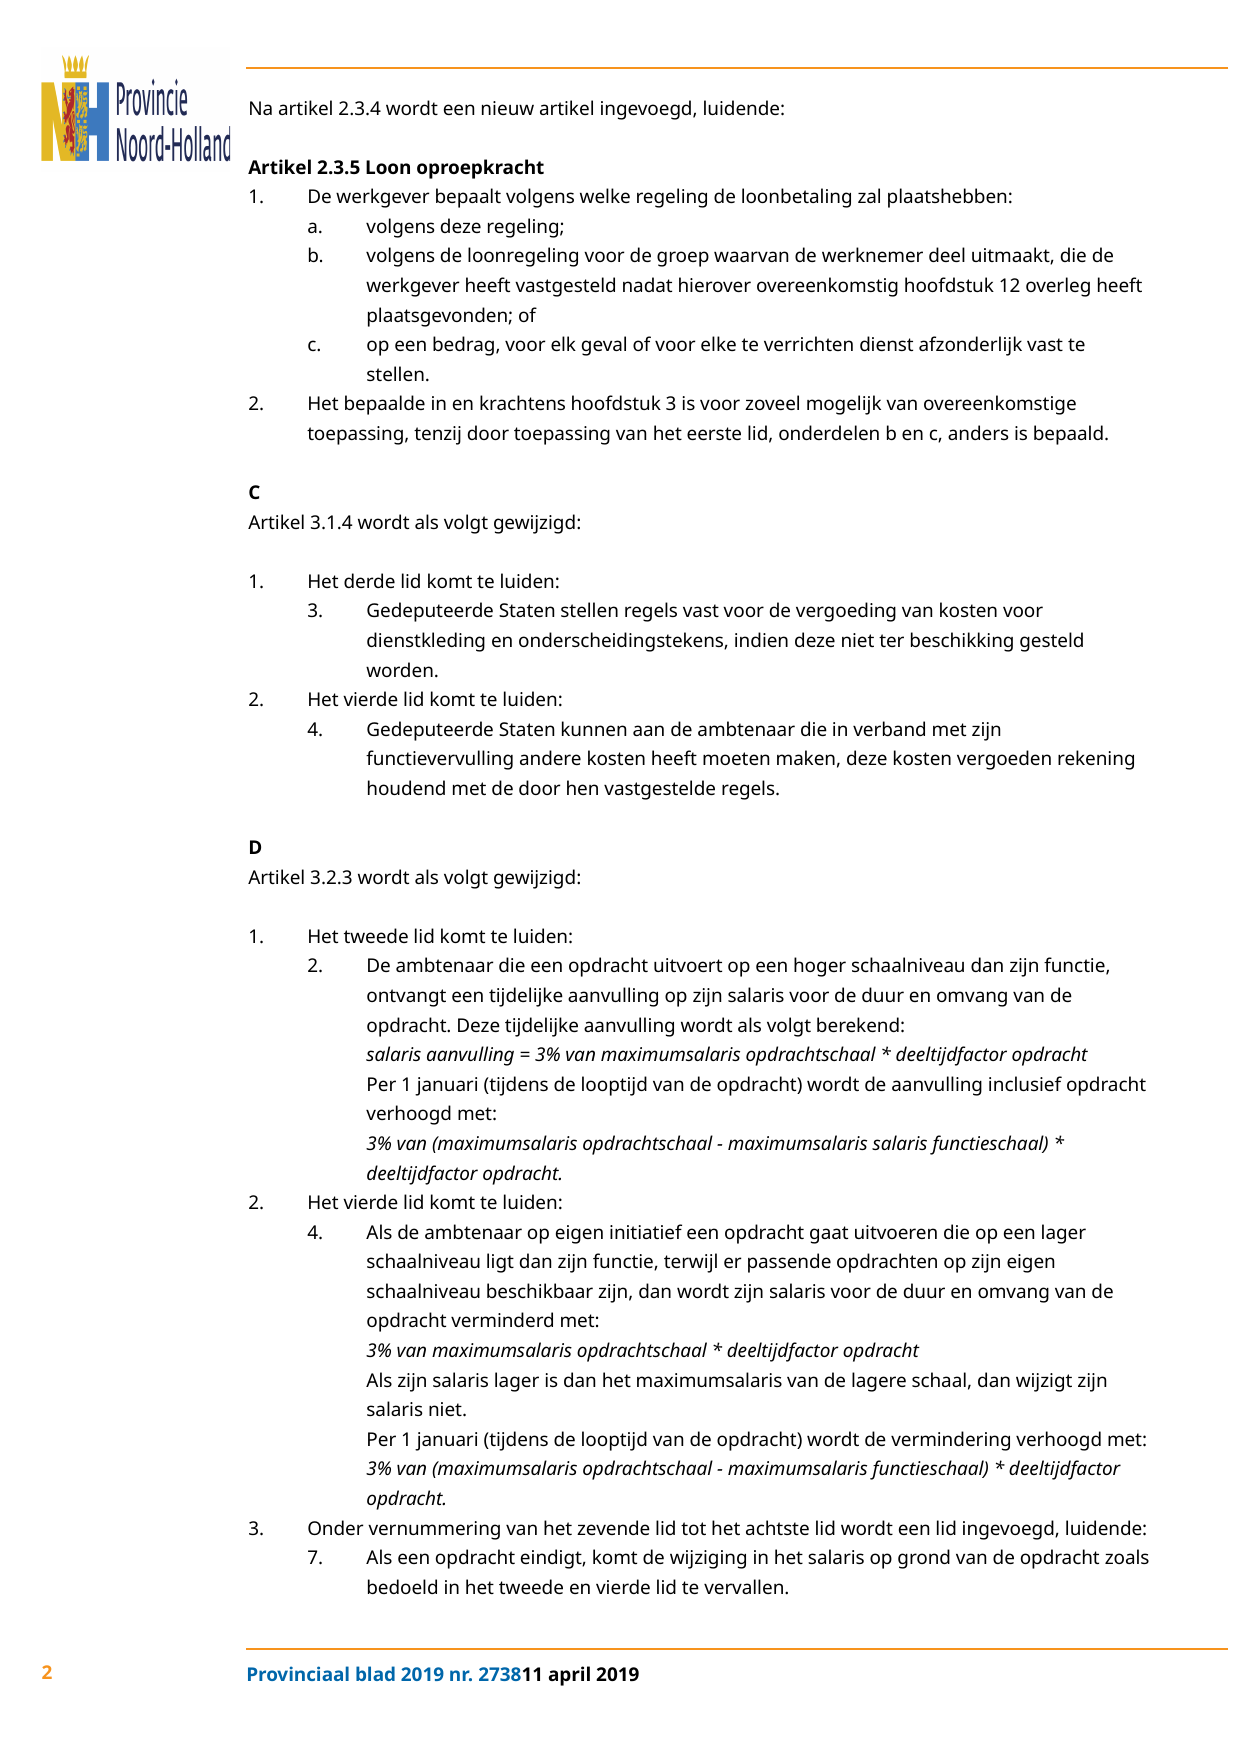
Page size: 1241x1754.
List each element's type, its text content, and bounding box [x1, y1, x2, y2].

list volgens de loonregeling voor de groep waarvan de werknemer deel uitmaakt, die de werkgever heeft vastgesteld nadat hierover overeenkomstig hoofdstuk 12 overleg heeft plaatsgevonden; of [307, 243, 1152, 328]
list Als een opdracht eindigt, komt de wijziging in het salaris op grond van de opdracht zoals bedoeld in het tweede en vierde lid te vervallen. [307, 1544, 1152, 1600]
text Artikel 3.1.4 wordt als volgt gewijzigd: [248, 509, 1152, 535]
list 3% van (maximumsalaris opdrachtschaal - maximumsalaris functieschaal) * deeltijdfactor opdracht. [307, 1456, 1152, 1511]
list salaris aanvulling = 3% van maximumsalaris opdrachtschaal * deeltijdfactor opdracht [307, 1041, 1152, 1067]
text Na artikel 2.3.4 wordt een nieuw artikel ingevoegd, luidende: [248, 95, 1152, 121]
list Het vierde lid komt te luiden: [248, 1189, 1152, 1215]
list Als zijn salaris lager is dan het maximumsalaris van de lagere schaal, dan wijzigt zijn salaris niet. [307, 1367, 1152, 1422]
list 3% van maximumsalaris opdrachtschaal * deeltijdfactor opdracht [307, 1337, 1152, 1363]
list Het bepaalde in en krachtens hoofdstuk 3 is voor zoveel mogelijk van overeenkomstige toepassing, tenzij door toepassing van het eerste lid, onderdelen b en c, anders is bepaald. [248, 391, 1152, 446]
list Het derde lid komt te luiden: [248, 568, 1152, 594]
list Onder vernummering van het zevende lid tot het achtste lid wordt een lid ingevoegd, luidende: [248, 1515, 1152, 1541]
list Per 1 januari (tijdens de looptijd van de opdracht) wordt de aanvulling inclusief opdracht verhoogd met: [307, 1071, 1152, 1126]
list Per 1 januari (tijdens de looptijd van de opdracht) wordt de vermindering verhoogd met: [307, 1426, 1152, 1452]
text D [248, 834, 1152, 860]
text Artikel 3.2.3 wordt als volgt gewijzigd: [248, 864, 1152, 890]
list Gedeputeerde Staten kunnen aan de ambtenaar die in verband met zijn functievervulling andere kosten heeft moeten maken, deze kosten vergoeden rekening houdend met de door hen vastgestelde regels. [307, 716, 1152, 801]
list De werkgever bepaalt volgens welke regeling de loonbetaling zal plaatshebben: [248, 183, 1152, 209]
picture [41, 47, 231, 172]
list Het vierde lid komt te luiden: [248, 686, 1152, 712]
list op een bedrag, voor elk geval of voor elke te verrichten dienst afzonderlijk vast te stellen. [307, 331, 1152, 387]
list 3% van (maximumsalaris opdrachtschaal - maximumsalaris salaris functieschaal) * deeltijdfactor opdracht. [307, 1130, 1152, 1186]
list Het tweede lid komt te luiden: [248, 923, 1152, 949]
text C [248, 479, 1152, 505]
list De ambtenaar die een opdracht uitvoert op een hoger schaalniveau dan zijn functie, ontvangt een tijdelijke aanvulling op zijn salaris voor de duur en omvang van de opdracht. Deze tijdelijke aanvulling wordt als volgt berekend: [307, 953, 1152, 1038]
list Als de ambtenaar op eigen initiatief een opdracht gaat uitvoeren die op een lager schaalniveau ligt dan zijn functie, terwijl er passende opdrachten op zijn eigen schaalniveau beschikbaar zijn, dan wordt zijn salaris voor de duur en omvang van de opdracht verminderd met: [307, 1219, 1152, 1333]
list volgens deze regeling; [307, 213, 1152, 239]
text Artikel 2.3.5 Loon oproepkracht [248, 154, 1152, 180]
list Gedeputeerde Staten stellen regels vast voor de vergoeding van kosten voor dienstkleding en onderscheidingstekens, indien deze niet ter beschikking gesteld worden. [307, 598, 1152, 683]
